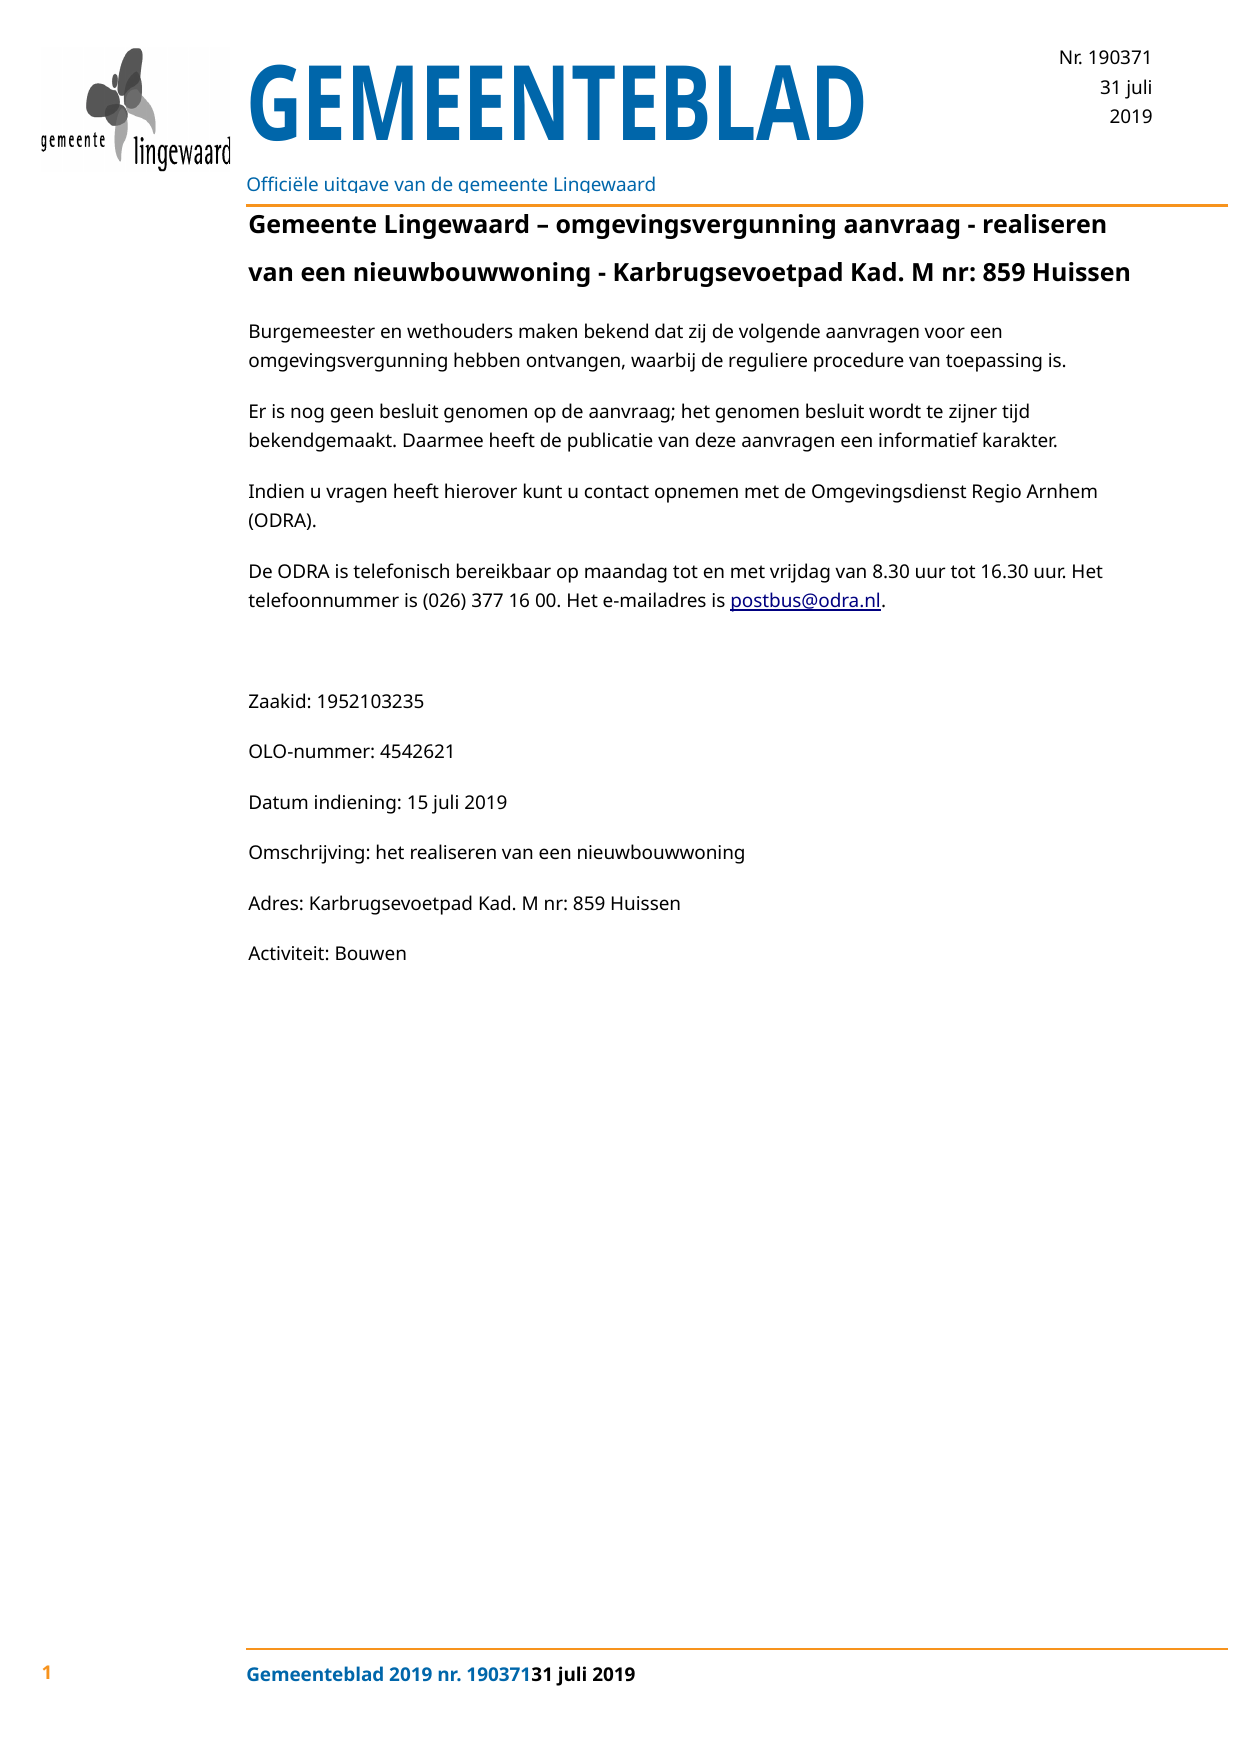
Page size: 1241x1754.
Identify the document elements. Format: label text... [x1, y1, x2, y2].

text Er is nog geen besluit genomen op de aanvraag; het genomen besluit wordt te zijner tijd bekendgemaakt. Daarmee heeft de publicatie van deze aanvragen een informatief karakter. [248, 398, 1152, 453]
text De ODRA is telefonisch bereikbaar op maandag tot en met vrijdag van 8.30 uur tot 16.30 uur. Het telefoonnummer is (026) 377 16 00. Het e-mailadres is postbus@odra.nl. [248, 558, 1152, 613]
picture [41, 47, 231, 172]
text Gemeente Lingewaard – omgevingsvergunning aanvraag - realiseren van een nieuwbouwwoning - Karbrugsevoetpad Kad. M nr: 859 Huissen [248, 207, 1152, 288]
text Zaakid: 1952103235 [248, 688, 1152, 714]
text Omschrijving: het realiseren van een nieuwbouwwoning [248, 839, 1152, 865]
text Burgemeester en wethouders maken bekend dat zij de volgende aanvragen voor een omgevingsvergunning hebben ontvangen, waarbij de reguliere procedure van toepassing is. [248, 318, 1152, 373]
text OLO-nummer: 4542621 [248, 739, 1152, 764]
text Adres: Karbrugsevoetpad Kad. M nr: 859 Huissen [248, 890, 1152, 916]
text Datum indiening: 15 juli 2019 [248, 789, 1152, 815]
text Activiteit: Bouwen [248, 940, 1152, 966]
text Indien u vragen heeft hierover kunt u contact opnemen met de Omgevingsdienst Regio Arnhem (ODRA). [248, 478, 1152, 533]
